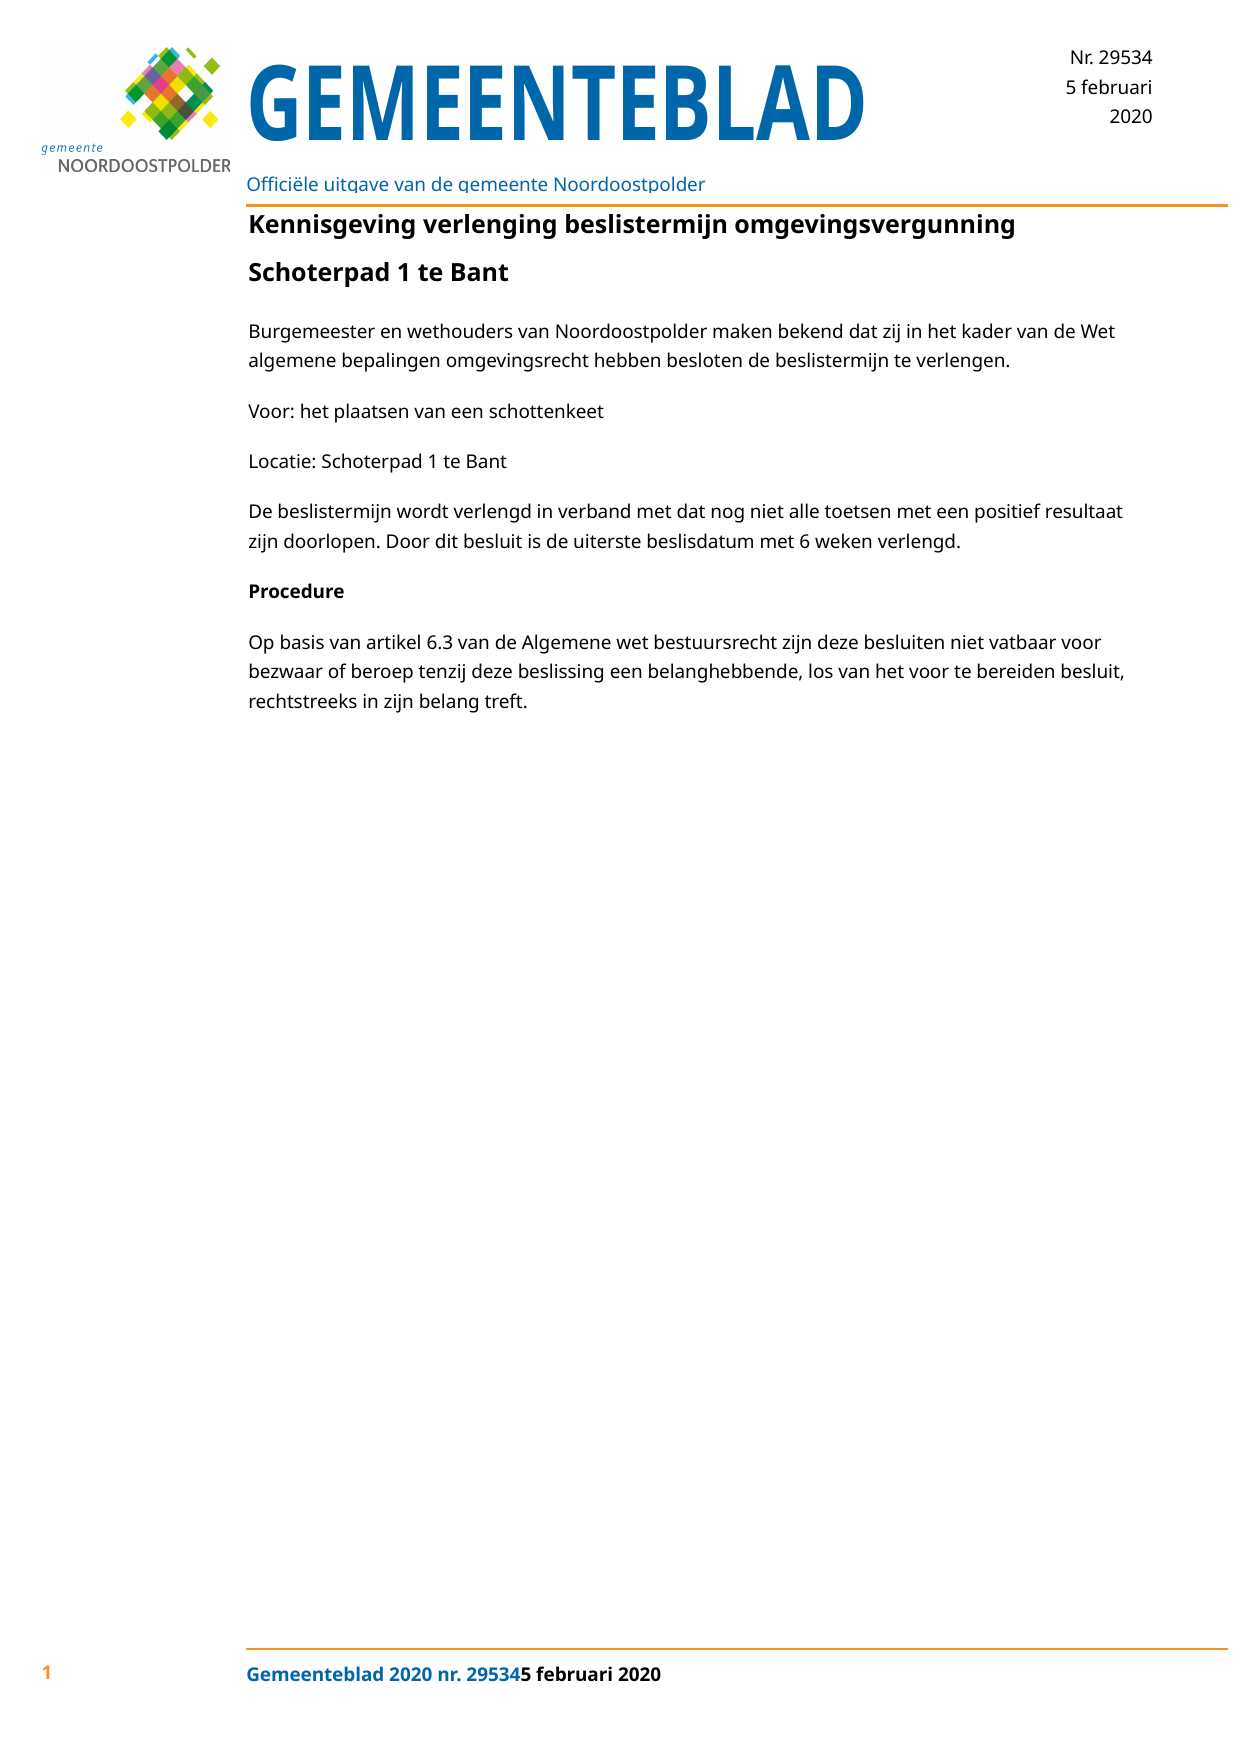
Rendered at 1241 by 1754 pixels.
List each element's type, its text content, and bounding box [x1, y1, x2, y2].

text Kennisgeving verlenging beslistermijn omgevingsvergunning Schoterpad 1 te Bant [248, 207, 1152, 288]
text Op basis van artikel 6.3 van de Algemene wet bestuursrecht zijn deze besluiten niet vatbaar voor bezwaar of beroep tenzij deze beslissing een belanghebbende, los van het voor te bereiden besluit, rechtstreeks in zijn belang treft. [248, 629, 1152, 714]
text De beslistermijn wordt verlengd in verband met​ ​​dat nog niet alle toetsen met een positief resultaat zijn doorlopen. Door dit besluit is de uiterste beslisdatum met 6 weken verlengd. [248, 499, 1152, 554]
text Locatie: Schoterpad 1 te Bant [248, 448, 1152, 474]
text Burgemeester en wethouders van Noordoostpolder maken bekend dat zij in het kader van de Wet algemene bepalingen omgevingsrecht hebben besloten de beslistermijn te verlengen. [248, 318, 1152, 373]
picture [41, 47, 231, 172]
text Voor: het plaatsen van een schottenkeet [248, 398, 1152, 424]
text Procedure [248, 579, 1152, 604]
